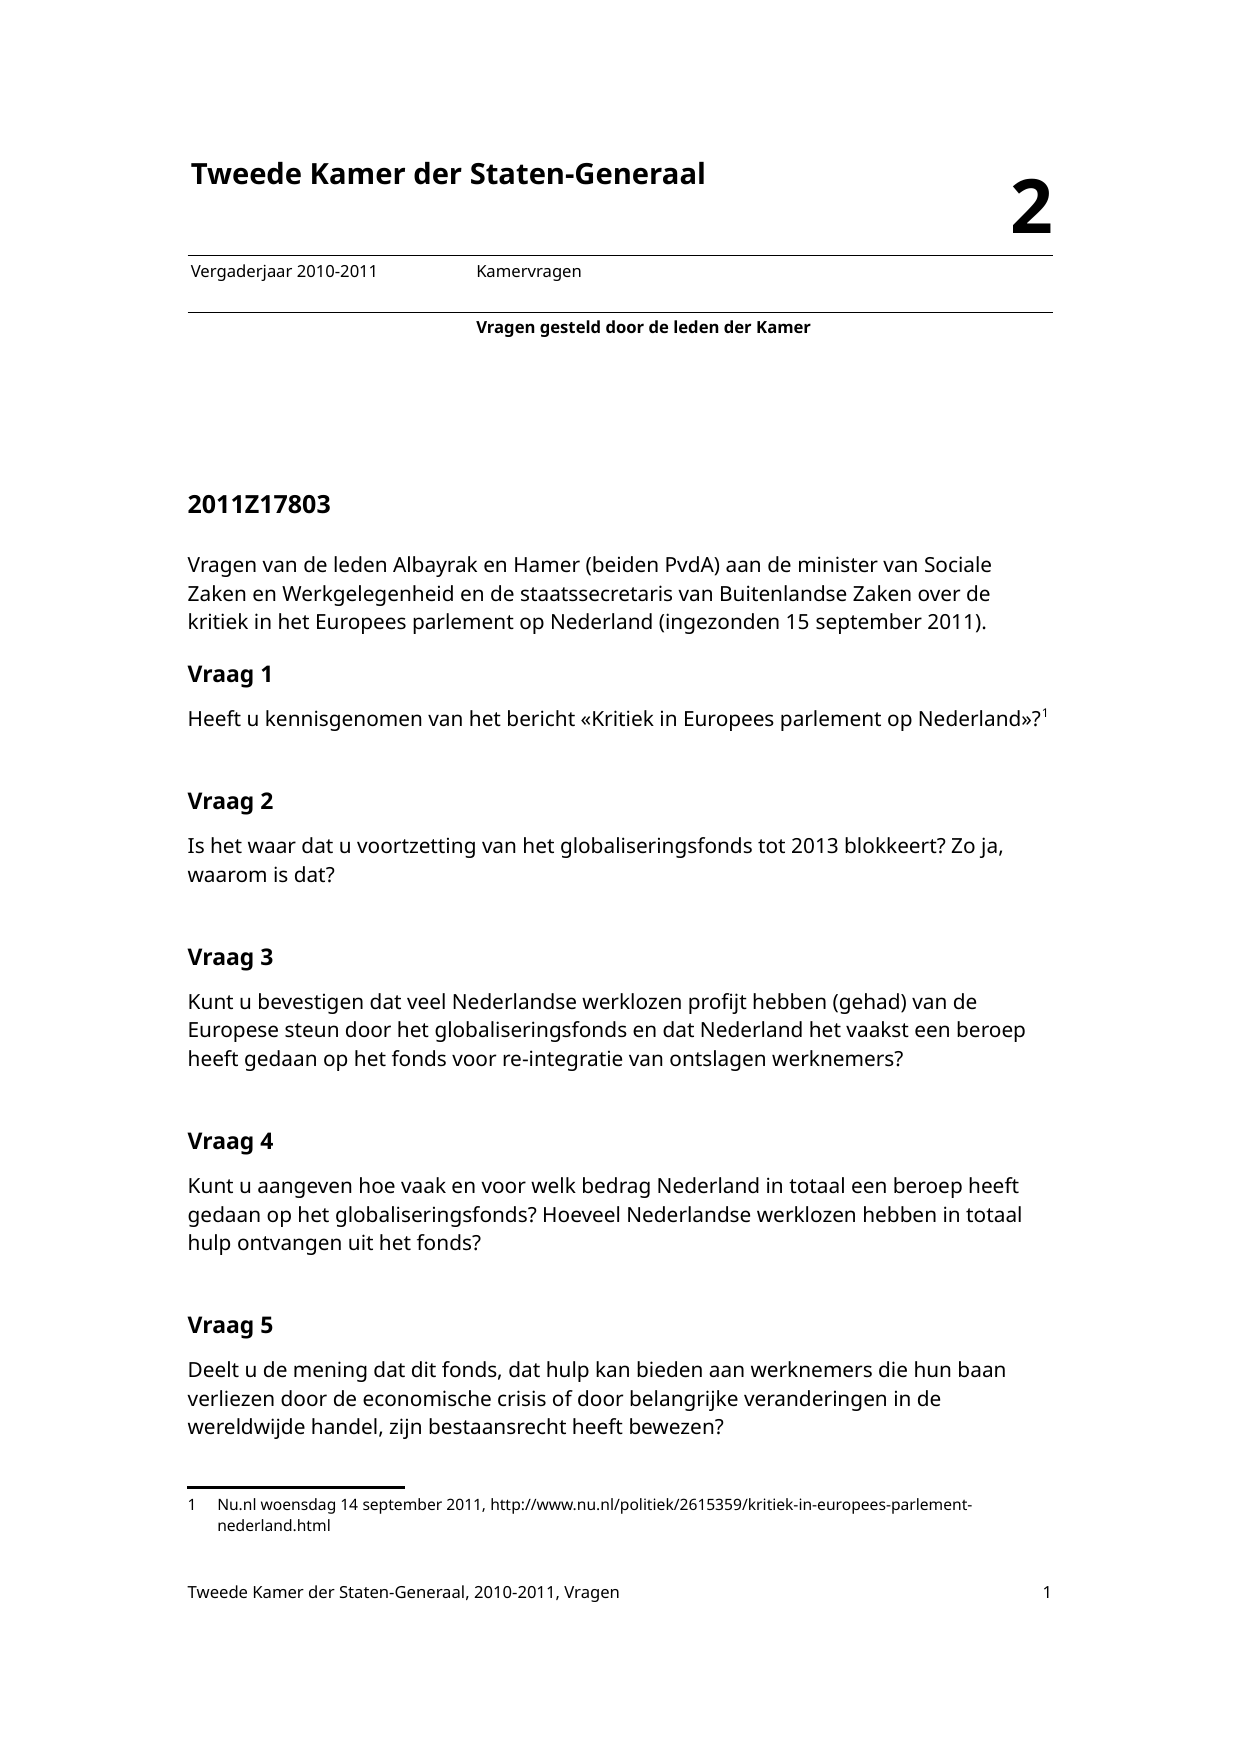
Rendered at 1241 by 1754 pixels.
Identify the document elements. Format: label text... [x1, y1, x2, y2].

text Kunt u aangeven hoe vaak en voor welk bedrag Nederland in totaal een beroep heeft gedaan op het globaliseringsfonds? Hoeveel Nederlandse werklozen hebben in totaal hulp ontvangen uit het fonds? [187, 1171, 1053, 1257]
table_header 2 [880, 150, 1053, 255]
subtitle Vraag 4 [187, 1125, 1053, 1156]
text Deelt u de mening dat dit fonds, dat hulp kan bieden aan werknemers die hun baan verliezen door de economische crisis of door belangrijke veranderingen in de wereldwijde handel, zijn bestaansrecht heeft bewezen? [187, 1355, 1053, 1441]
text Kunt u bevestigen dat veel Nederlandse werklozen profijt hebben (gehad) van de Europese steun door het globaliseringsfonds en dat Nederland het vaakst een beroep heeft gedaan op het fonds voor re-integratie van ontslagen werknemers? [187, 987, 1053, 1072]
table_header Tweede Kamer der Staten-Generaal [188, 150, 879, 255]
subtitle Vraag 5 [187, 1309, 1053, 1340]
text Nu.nl woensdag 14 september 2011, http://www.nu.nl/politiek/2615359/kritiek-in-europees-parlement-nederland.html [187, 1479, 1053, 1536]
subtitle Vraag 3 [187, 941, 1053, 972]
text Is het waar dat u voortzetting van het globaliseringsfonds tot 2013 blokkeert? Zo ja, waarom is dat? [187, 832, 1053, 888]
subtitle Vraag 1 [187, 658, 1053, 689]
table_cell Vergaderjaar 2010-2011 [188, 256, 473, 312]
table_cell Kamervragen [473, 256, 1053, 312]
text Heeft u kennisgenomen van het bericht «Kritiek in Europees parlement op Nederland»? [187, 704, 1053, 733]
text 2011Z17803 [187, 487, 1053, 521]
text Vragen van de leden Albayrak en Hamer (beiden PvdA) aan de minister van Sociale Zaken en Werkgelegenheid en de staatssecretaris van Buitenlandse Zaken over de kritiek in het Europees parlement op Nederland (ingezonden 15 september 2011). [187, 550, 1053, 636]
subtitle Vraag 2 [187, 785, 1053, 817]
table_cell [188, 313, 473, 339]
table_cell Vragen gesteld door de leden der Kamer [473, 313, 1053, 339]
